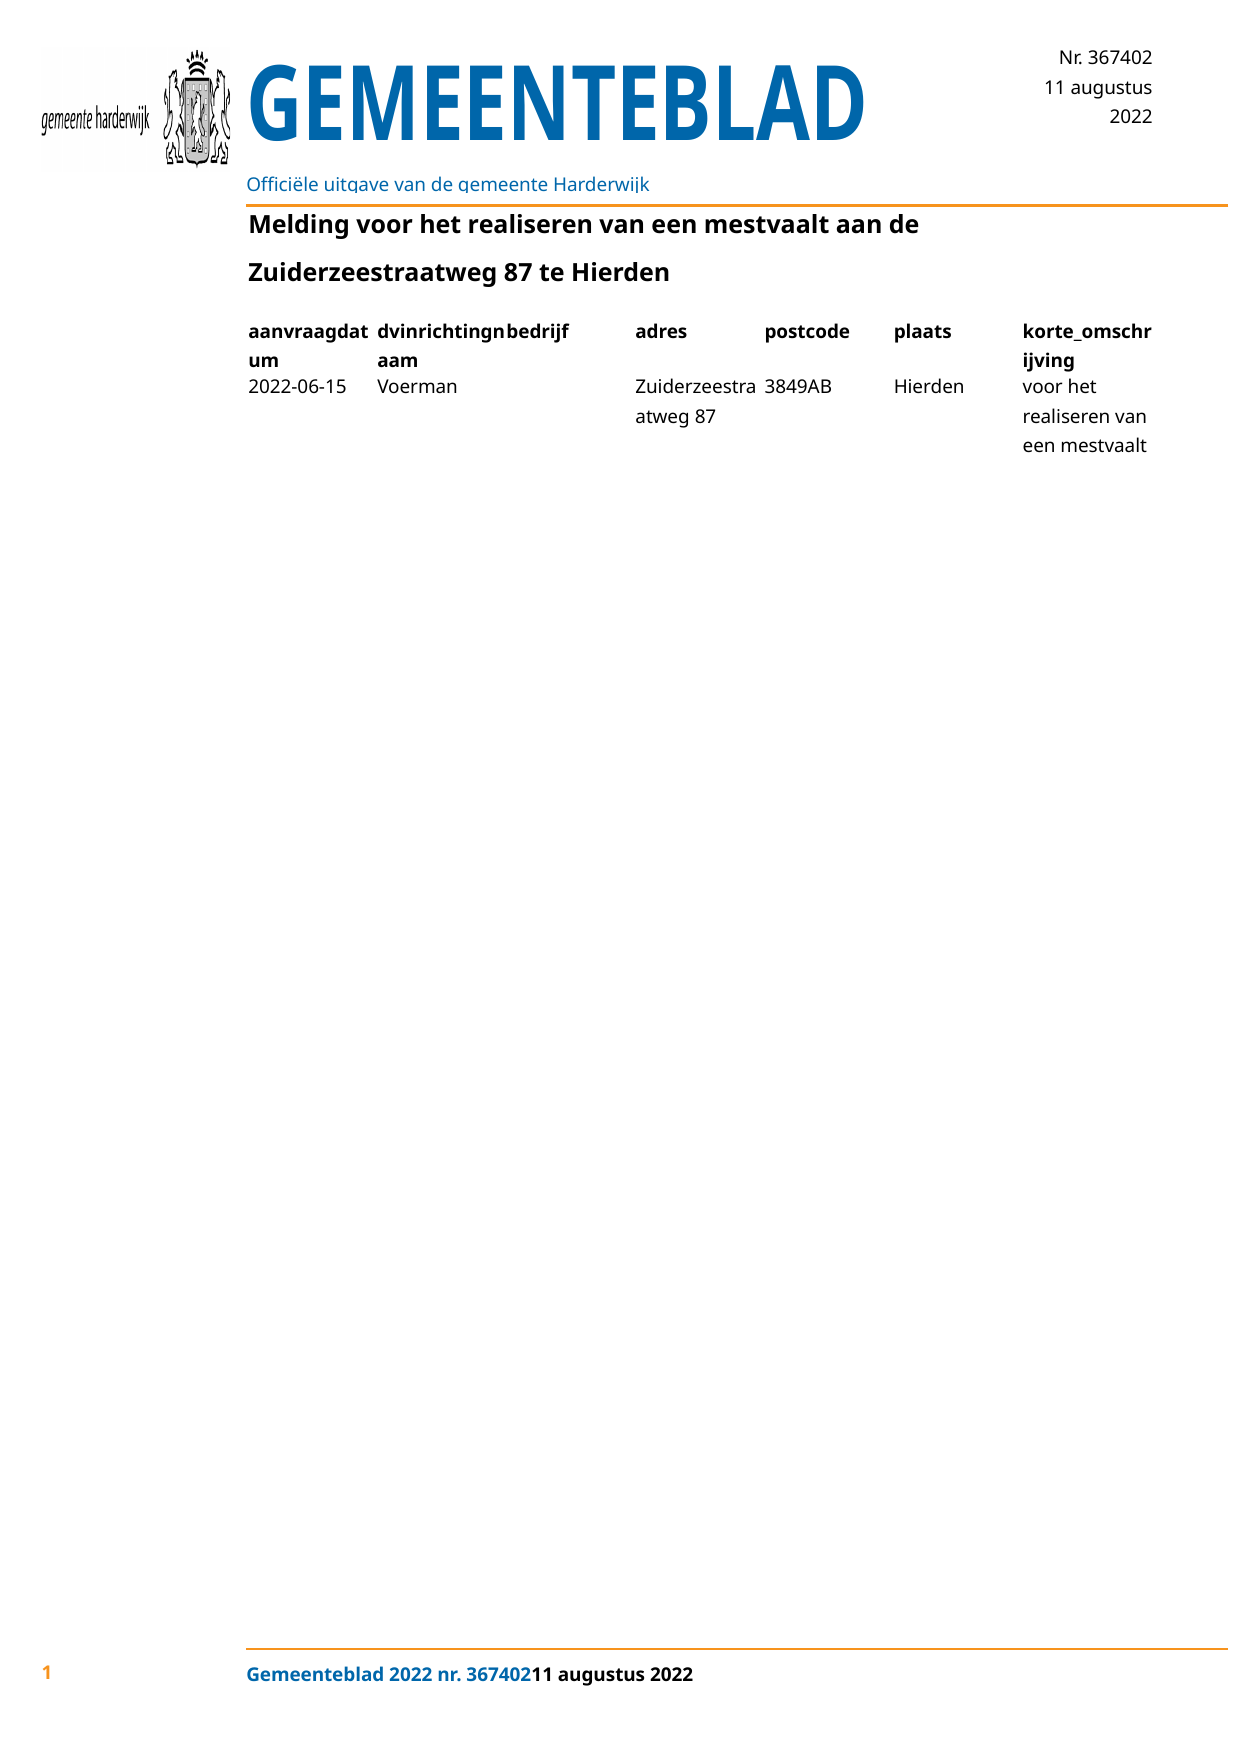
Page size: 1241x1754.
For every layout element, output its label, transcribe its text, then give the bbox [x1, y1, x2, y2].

table_header bedrijf [506, 318, 635, 373]
table_header korte_omschrijving [1023, 318, 1152, 373]
table_header postcode [764, 318, 893, 373]
table_header adres [635, 318, 764, 373]
table_cell Hierden [894, 373, 1022, 458]
table_cell 2022-06-15 [248, 373, 377, 458]
table_cell [506, 373, 635, 458]
table_cell Zuiderzeestraatweg 87 [635, 373, 764, 458]
picture [41, 47, 231, 172]
table_cell voor het realiseren van een mestvaalt [1023, 373, 1152, 458]
table_header plaats [894, 318, 1022, 373]
table_header dvinrichtingnaam [377, 318, 506, 373]
table_header aanvraagdatum [248, 318, 377, 373]
table_cell 3849AB [764, 373, 893, 458]
table_cell Voerman [377, 373, 506, 458]
text Melding voor het realiseren van een mestvaalt aan de Zuiderzeestraatweg 87 te Hierden [248, 207, 1152, 288]
